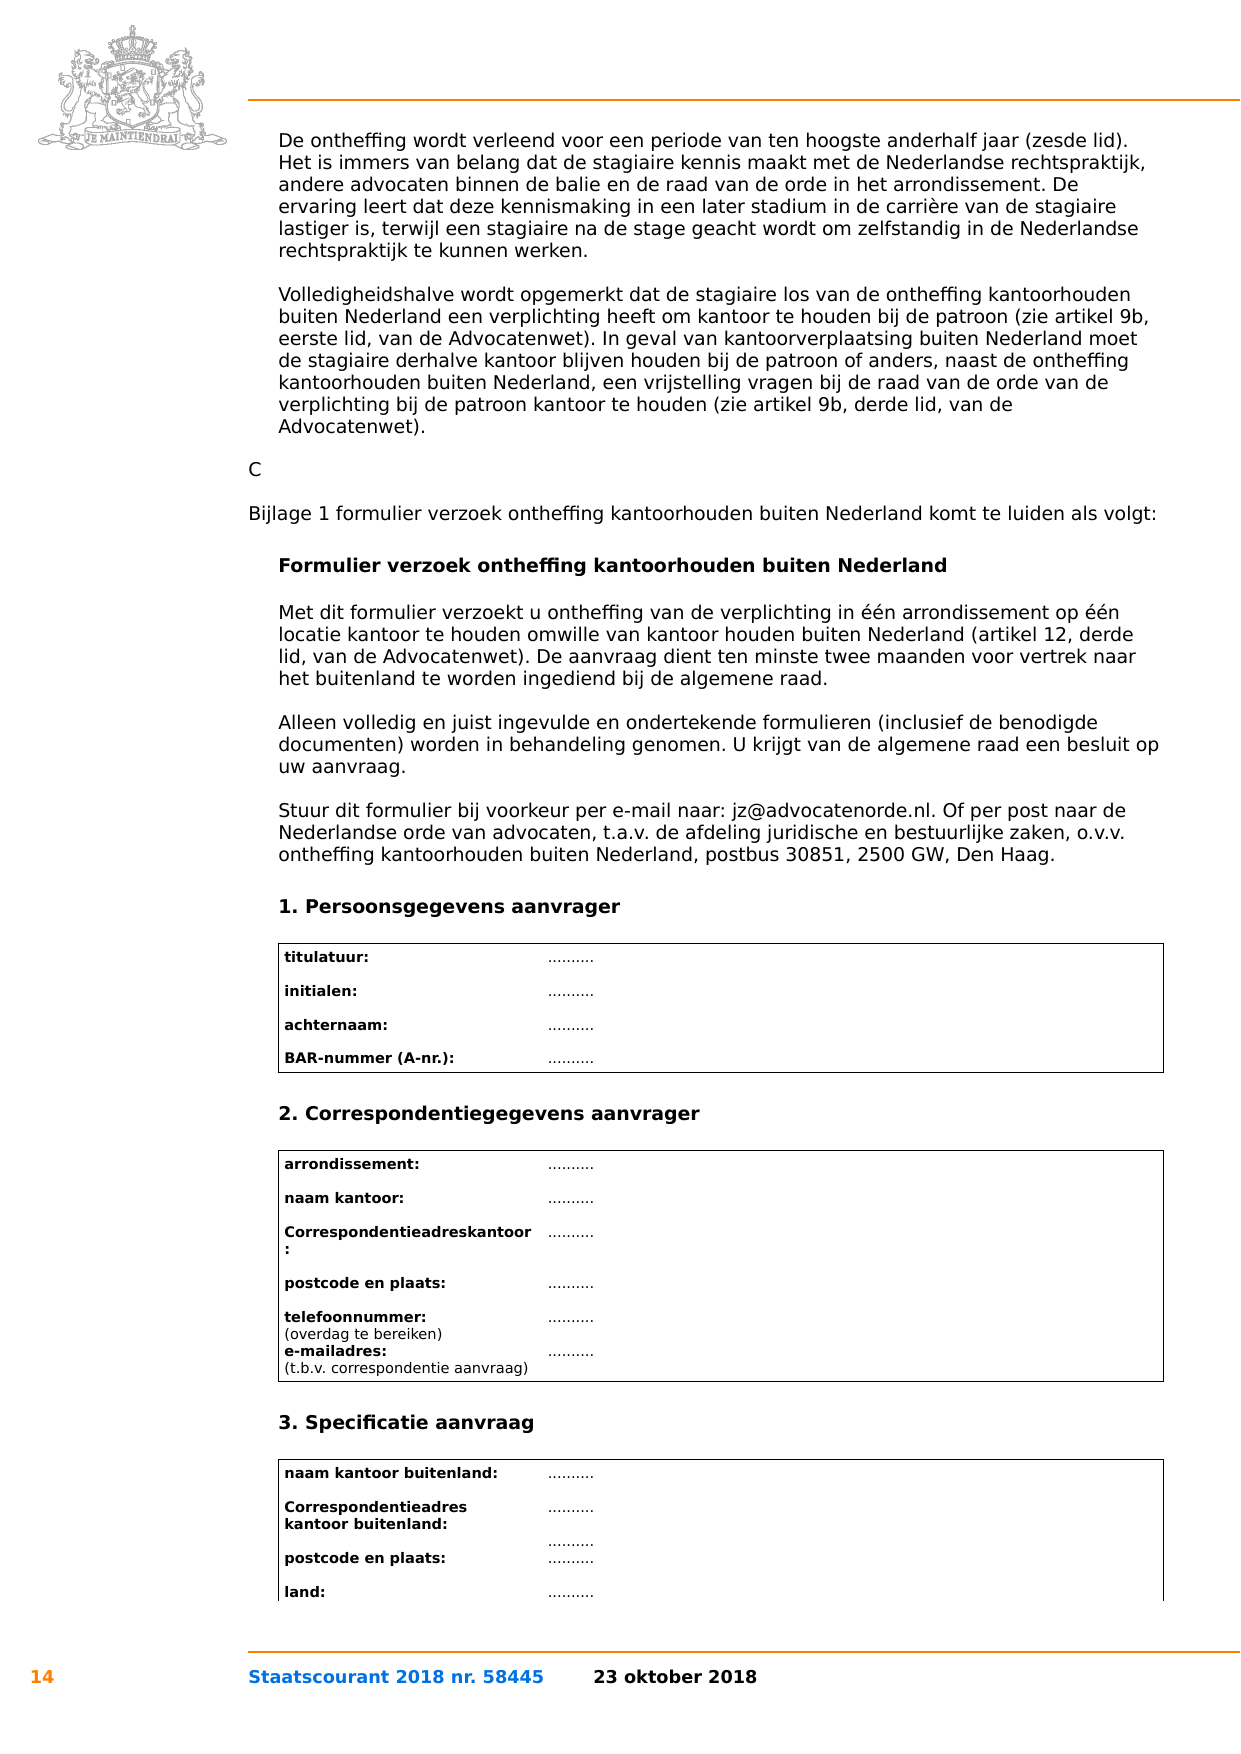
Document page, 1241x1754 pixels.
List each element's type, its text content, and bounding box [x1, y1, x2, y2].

text Bijlage 1 formulier verzoek ontheffing kantoorhouden buiten Nederland komt te luiden als volgt: [248, 503, 1163, 525]
table_header .......... [542, 1460, 1163, 1482]
table_cell [279, 1258, 542, 1274]
table_cell [542, 1567, 1163, 1584]
table_cell [279, 1533, 542, 1550]
table_cell [279, 999, 542, 1016]
table_cell .......... [542, 983, 1163, 999]
table_cell .......... [542, 1584, 1163, 1601]
table_cell [542, 1033, 1163, 1050]
table_cell land: [279, 1584, 542, 1601]
text Volledigheidshalve wordt opgemerkt dat de stagiaire los van de ontheffing kantoorhouden buiten Nederland een verplichting heeft om kantoor te houden bij de patroon (zie artikel 9b, eerste lid, van de Advocatenwet). In geval van kantoorverplaatsing buiten Nederland moet de stagiaire derhalve kantoor blijven houden bij de patroon of anders, naast de ontheffing kantoorhouden buiten Nederland, een vrijstelling vragen bij de raad van de orde van de verplichting bij de patroon kantoor te houden (zie artikel 9b, derde lid, van de Advocatenwet). [278, 284, 1163, 437]
table_cell [542, 1207, 1163, 1224]
table_cell [279, 1292, 542, 1308]
table_cell Correspondentieadres kantoor buitenland: [279, 1499, 542, 1533]
table_cell .......... [542, 1275, 1163, 1292]
table_cell postcode en plaats: [279, 1275, 542, 1292]
table_header arrondissement: [279, 1151, 542, 1173]
table_cell telefoonnummer: (overdag te bereiken) [279, 1309, 542, 1342]
table_header titulatuur: [279, 944, 542, 965]
subtitle 1. Persoonsgegevens aanvrager [278, 896, 1163, 918]
table_cell [279, 1173, 542, 1190]
table_cell .......... [542, 1224, 1163, 1258]
table_cell initialen: [279, 983, 542, 999]
subtitle 2. Correspondentiegegevens aanvrager [278, 1103, 1163, 1125]
table_cell [542, 1173, 1163, 1190]
table_cell .......... [542, 1533, 1163, 1550]
table_cell postcode en plaats: [279, 1550, 542, 1567]
table_cell [279, 1482, 542, 1499]
subtitle Formulier verzoek ontheffing kantoorhouden buiten Nederland [278, 555, 1163, 577]
table_cell .......... [542, 1050, 1163, 1072]
table_cell Correspondentieadreskantoor: [279, 1224, 542, 1258]
text Stuur dit formulier bij voorkeur per e-mail naar: jz@advocatenorde.nl. Of per post naar de Nederlandse orde van advocaten, t.a.v. de afdeling juridische en bestuurlijke zaken, o.v.v. ontheffing kantoorhouden buiten Nederland, postbus 30851, 2500 GW, Den Haag. [278, 800, 1163, 866]
table_header naam kantoor buitenland: [279, 1460, 542, 1482]
table_cell [542, 1292, 1163, 1308]
text De ontheffing wordt verleend voor een periode van ten hoogste anderhalf jaar (zesde lid). Het is immers van belang dat de stagiaire kennis maakt met de Nederlandse rechtspraktijk, andere advocaten binnen de balie en de raad van de orde in het arrondissement. De ervaring leert dat deze kennismaking in een later stadium in de carrière van de stagiaire lastiger is, terwijl een stagiaire na de stage geacht wordt om zelfstandig in de Nederlandse rechtspraktijk te kunnen werken. [278, 130, 1163, 262]
table_cell [279, 1033, 542, 1050]
picture [38, 25, 227, 150]
table_cell .......... [542, 1343, 1163, 1381]
table_cell [279, 1567, 542, 1584]
table_cell achternaam: [279, 1016, 542, 1033]
table_header .......... [542, 1151, 1163, 1173]
text Alleen volledig en juist ingevulde en ondertekende formulieren (inclusief de benodigde documenten) worden in behandeling genomen. U krijgt van de algemene raad een besluit op uw aanvraag. [278, 712, 1163, 778]
text C [248, 459, 1163, 481]
text Met dit formulier verzoekt u ontheffing van de verplichting in één arrondissement op één locatie kantoor te houden omwille van kantoor houden buiten Nederland (artikel 12, derde lid, van de Advocatenwet). De aanvraag dient ten minste twee maanden voor vertrek naar het buitenland te worden ingediend bij de algemene raad. [278, 602, 1163, 690]
table_header .......... [542, 944, 1163, 965]
subtitle 3. Specificatie aanvraag [278, 1412, 1163, 1434]
table_cell .......... [542, 1499, 1163, 1533]
table_cell [542, 965, 1163, 982]
table_cell .......... [542, 1550, 1163, 1567]
table_cell .......... [542, 1309, 1163, 1342]
table_cell BAR-nummer (A-nr.): [279, 1050, 542, 1072]
table_cell [279, 1207, 542, 1224]
table_cell [542, 1482, 1163, 1499]
table_cell [542, 1258, 1163, 1274]
table_cell [542, 999, 1163, 1016]
table_cell .......... [542, 1016, 1163, 1033]
table_cell e-mailadres: (t.b.v. correspondentie aanvraag) [279, 1343, 542, 1381]
table_cell naam kantoor: [279, 1190, 542, 1207]
table_cell .......... [542, 1190, 1163, 1207]
table_cell [279, 965, 542, 982]
